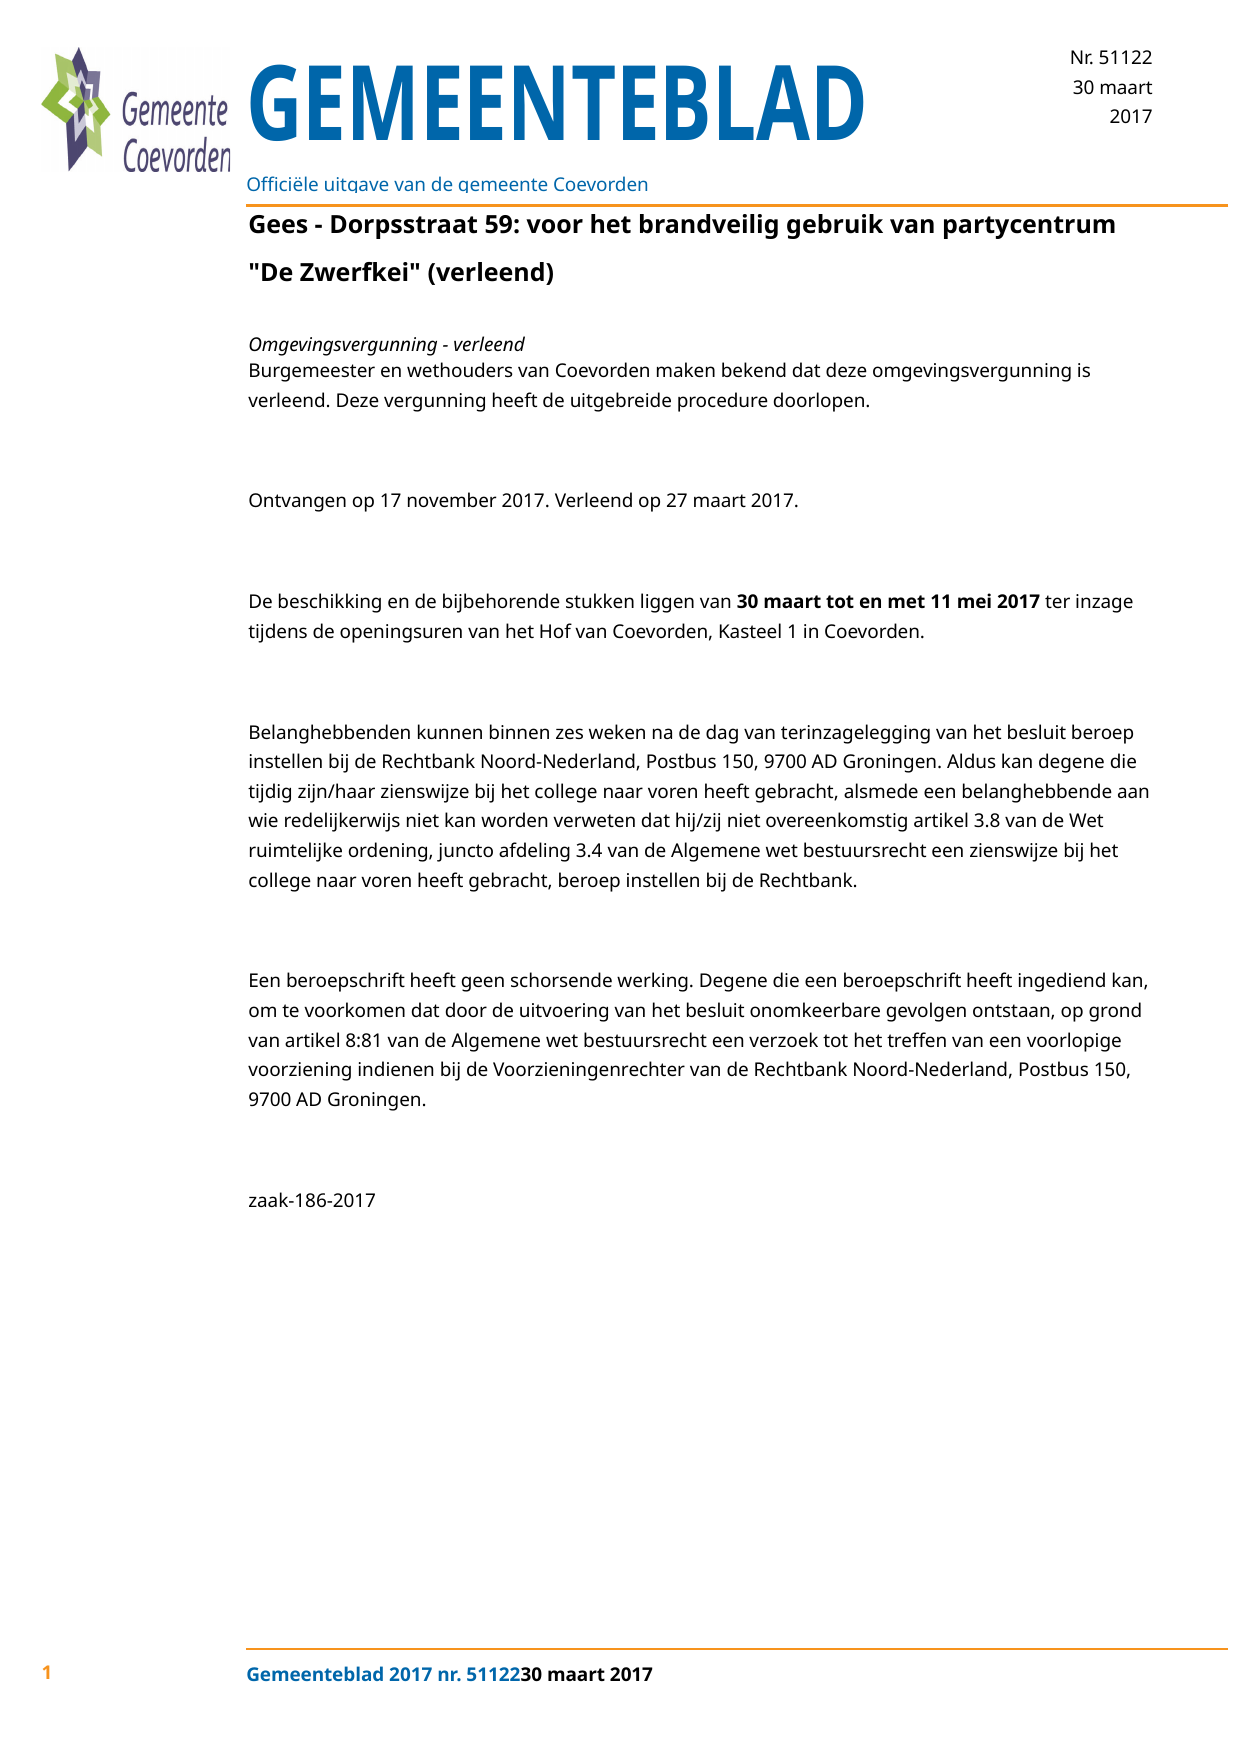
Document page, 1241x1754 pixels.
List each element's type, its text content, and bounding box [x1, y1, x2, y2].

picture [41, 47, 231, 172]
text Ontvangen op 17 november 2017. Verleend op 27 maart 2017. [248, 488, 1152, 513]
text zaak-186-2017 [248, 1187, 1152, 1212]
text Belanghebbenden kunnen binnen zes weken na de dag van terinzagelegging van het besluit beroep instellen bij de Rechtbank Noord-Nederland, Postbus 150, 9700 AD Groningen. Aldus kan degene die tijdig zijn/haar zienswijze bij het college naar voren heeft gebracht, alsmede een belanghebbende aan wie redelijkerwijs niet kan worden verweten dat hij/zij niet overeenkomstig artikel 3.8 van de Wet ruimtelijke ordening, juncto afdeling 3.4 van de Algemene wet bestuursrecht een zienswijze bij het college naar voren heeft gebracht, beroep instellen bij de Rechtbank. [248, 719, 1152, 892]
text Omgevingsvergunning - verleend [248, 331, 1152, 357]
text De beschikking en de bijbehorende stukken liggen van 30 maart tot en met 11 mei 2017 ter inzage tijdens de openingsuren van het Hof van Coevorden, Kasteel 1 in Coevorden. [248, 588, 1152, 644]
text Burgemeester en wethouders van Coevorden maken bekend dat deze omgevingsvergunning is verleend. Deze vergunning heeft de uitgebreide procedure doorlopen. [248, 357, 1152, 412]
text Gees - Dorpsstraat 59: voor het brandveilig gebruik van partycentrum "De Zwerfkei" (verleend) [248, 207, 1152, 288]
text Een beroepschrift heeft geen schorsende werking. Degene die een beroepschrift heeft ingediend kan, om te voorkomen dat door de uitvoering van het besluit onomkeerbare gevolgen ontstaan, op grond van artikel 8:81 van de Algemene wet bestuursrecht een verzoek tot het treffen van een voorlopige voorziening indienen bij de Voorzieningenrechter van de Rechtbank Noord-Nederland, Postbus 150, 9700 AD Groningen. [248, 968, 1152, 1112]
